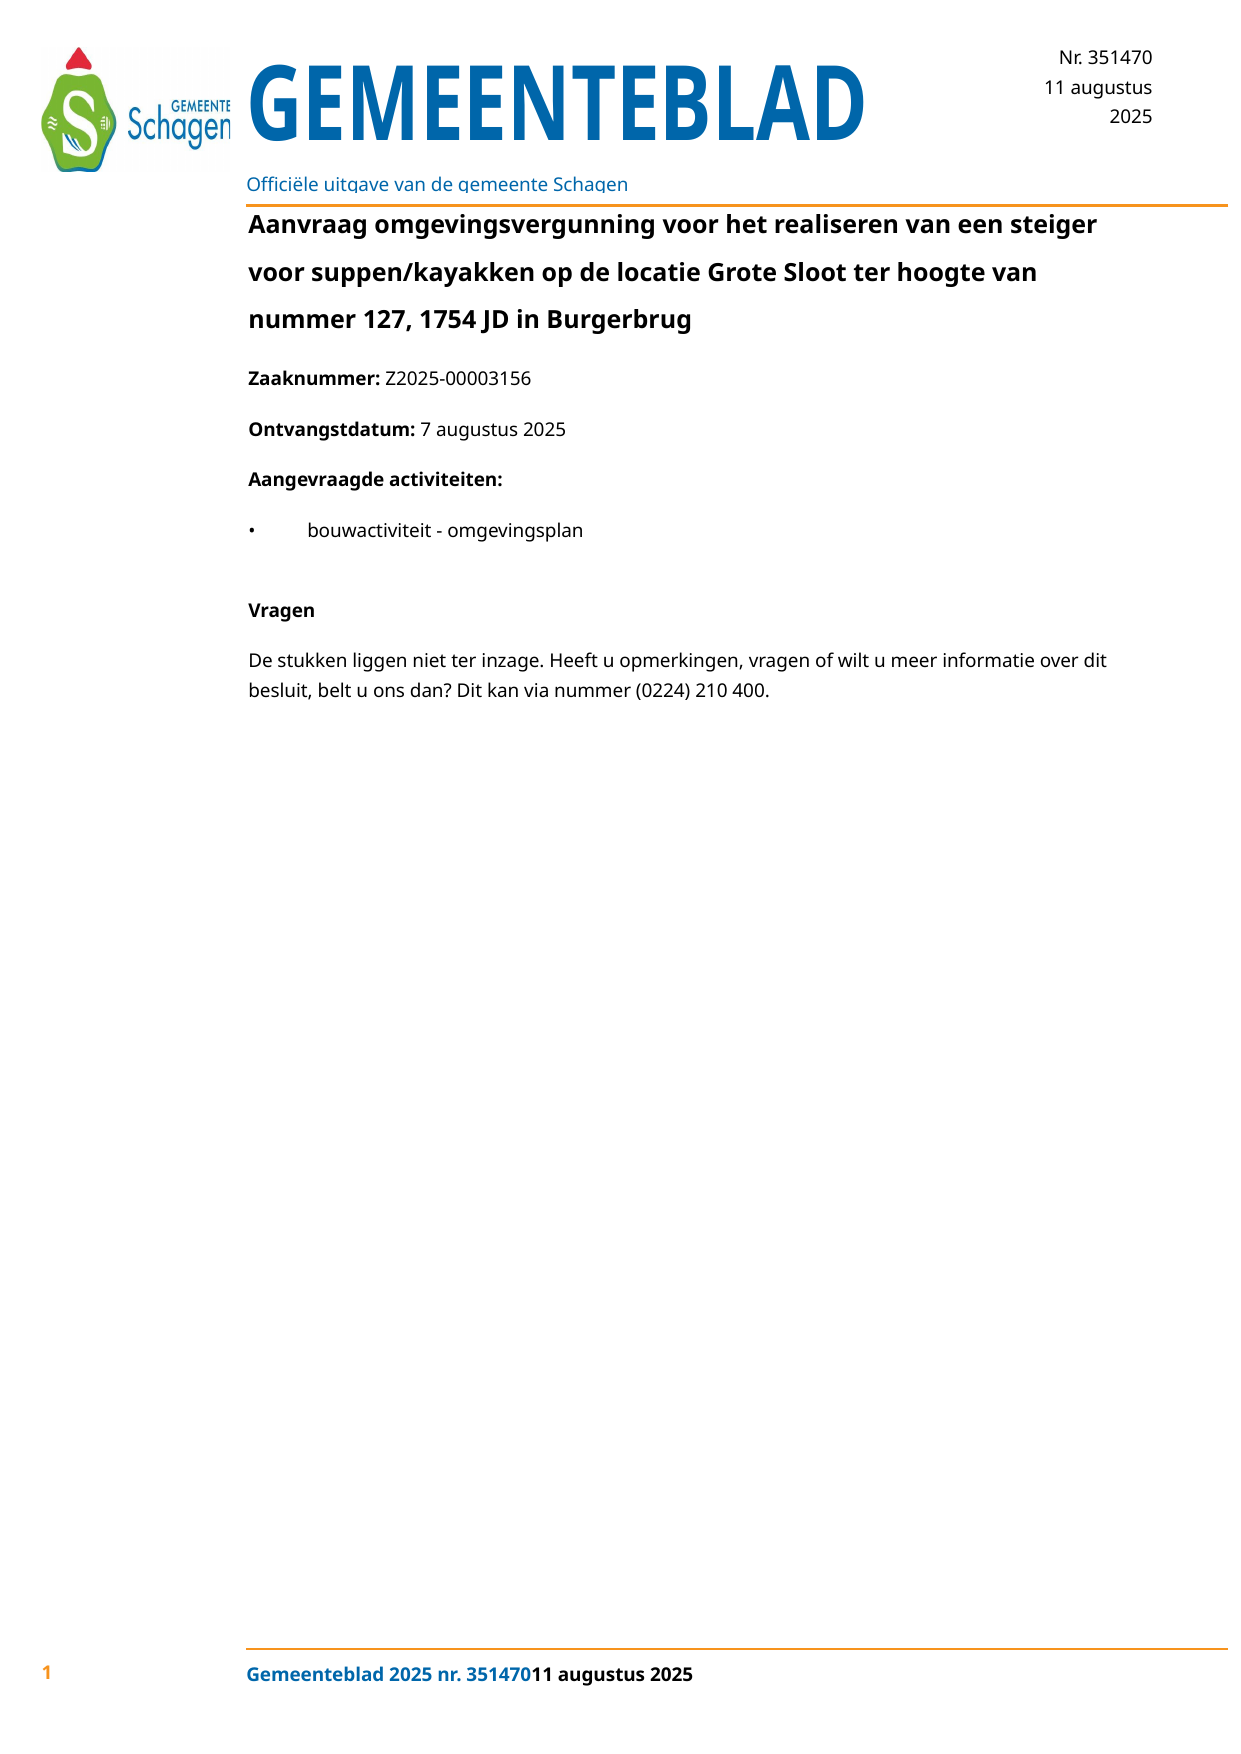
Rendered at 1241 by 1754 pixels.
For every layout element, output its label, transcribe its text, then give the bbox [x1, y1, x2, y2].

text Zaaknummer: Z2025-00003156 [248, 366, 1152, 391]
list bouwactiviteit - omgevingsplan [248, 517, 1152, 542]
text Ontvangstdatum: 7 augustus 2025 [248, 416, 1152, 442]
text De stukken liggen niet ter inzage. Heeft u opmerkingen, vragen of wilt u meer informatie over dit besluit, belt u ons dan? Dit kan via nummer (0224) 210 400. [248, 647, 1152, 702]
text Aangevraagde activiteiten: [248, 466, 1152, 492]
text Aanvraag omgevingsvergunning voor het realiseren van een steiger voor suppen/kayakken op de locatie Grote Sloot ter hoogte van nummer 127, 1754 JD in Burgerbrug [248, 207, 1152, 336]
text Vragen [248, 597, 1152, 622]
picture [41, 47, 231, 172]
